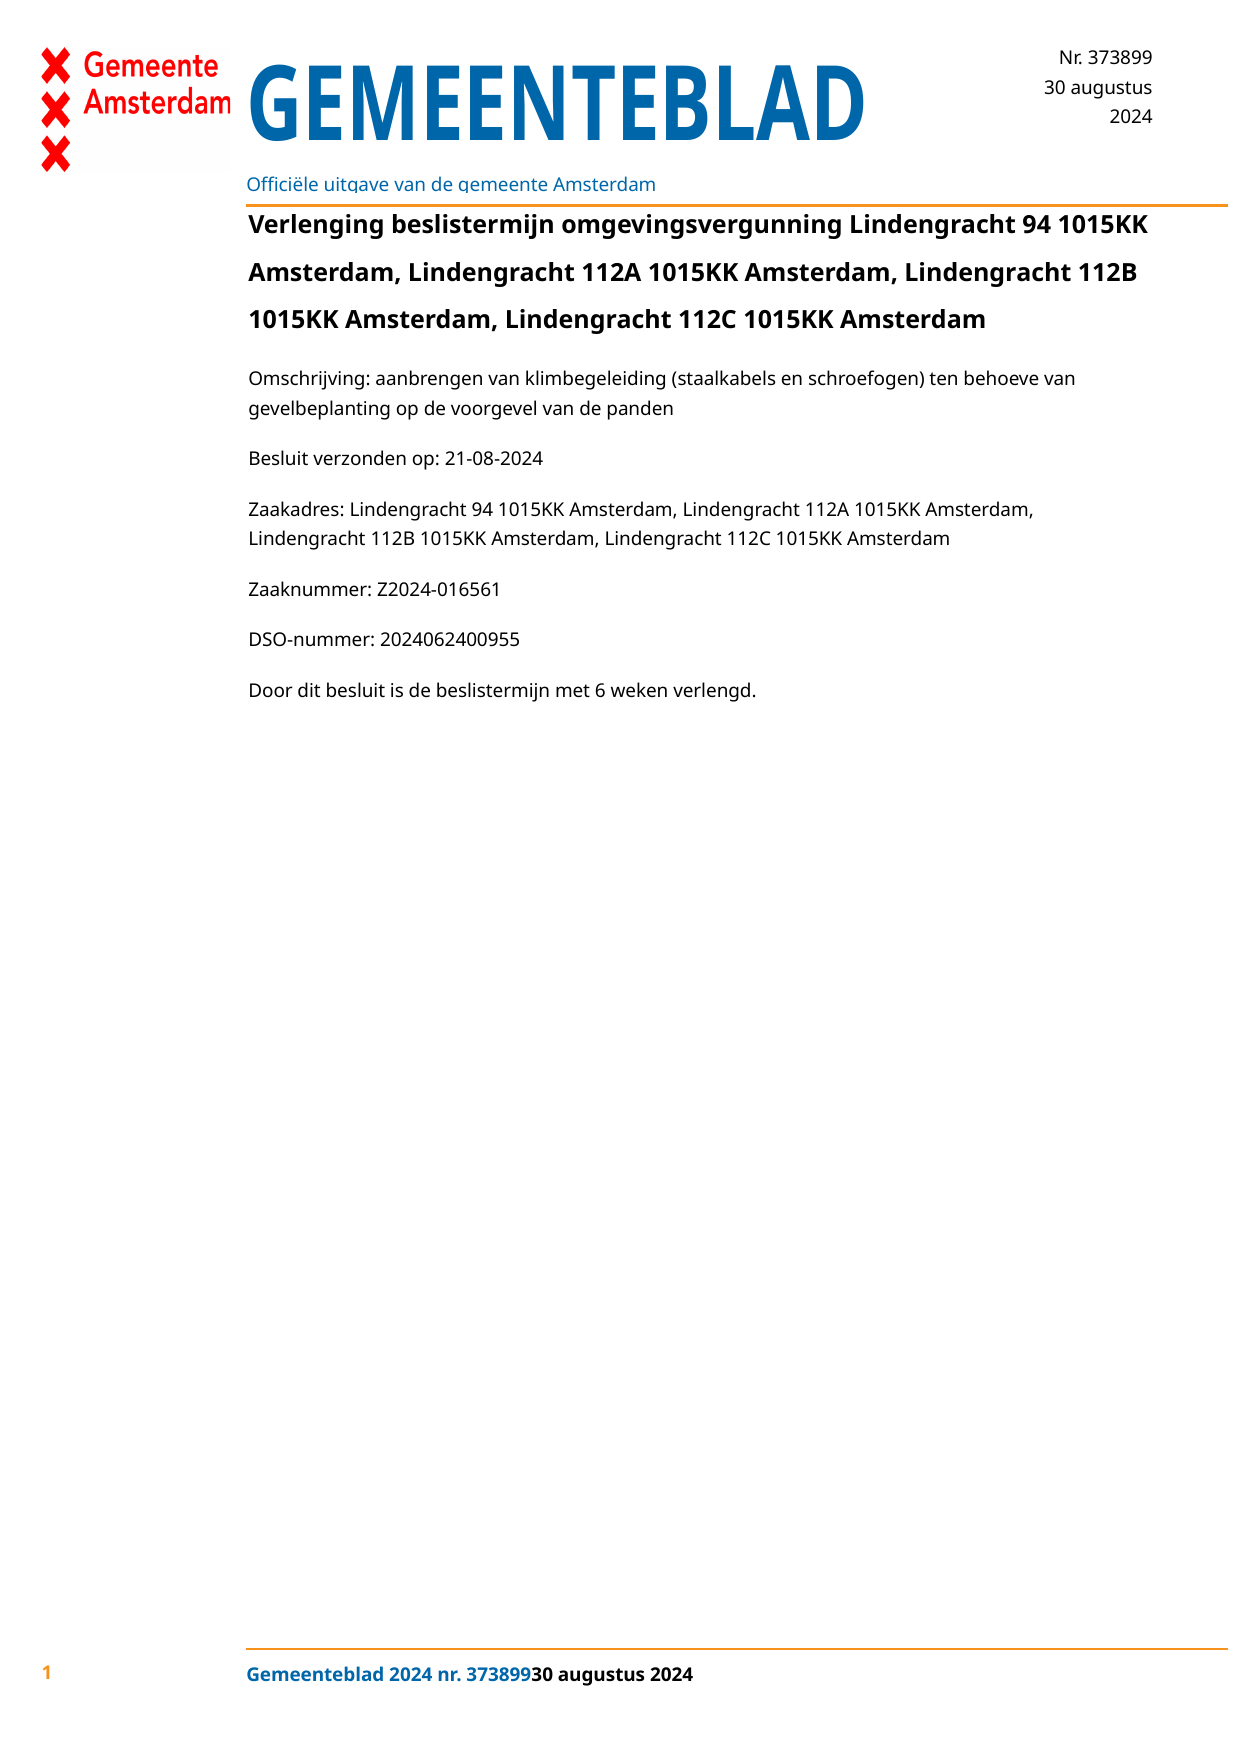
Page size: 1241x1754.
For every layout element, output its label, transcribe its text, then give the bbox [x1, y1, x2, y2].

text Door dit besluit is de beslistermijn met 6 weken verlengd. [248, 677, 1152, 702]
text Verlenging beslistermijn omgevingsvergunning Lindengracht 94 1015KK Amsterdam, Lindengracht 112A 1015KK Amsterdam, Lindengracht 112B 1015KK Amsterdam, Lindengracht 112C 1015KK Amsterdam [248, 207, 1152, 336]
text Zaaknummer: Z2024-016561 [248, 576, 1152, 602]
text DSO-nummer: 2024062400955 [248, 626, 1152, 652]
text Zaakadres: Lindengracht 94 1015KK Amsterdam, Lindengracht 112A 1015KK Amsterdam, Lindengracht 112B 1015KK Amsterdam, Lindengracht 112C 1015KK Amsterdam [248, 496, 1152, 551]
text Besluit verzonden op: 21-08-2024 [248, 446, 1152, 471]
text Omschrijving: aanbrengen van klimbegeleiding (staalkabels en schroefogen) ten behoeve van gevelbeplanting op de voorgevel van de panden [248, 366, 1152, 421]
picture [41, 47, 231, 172]
